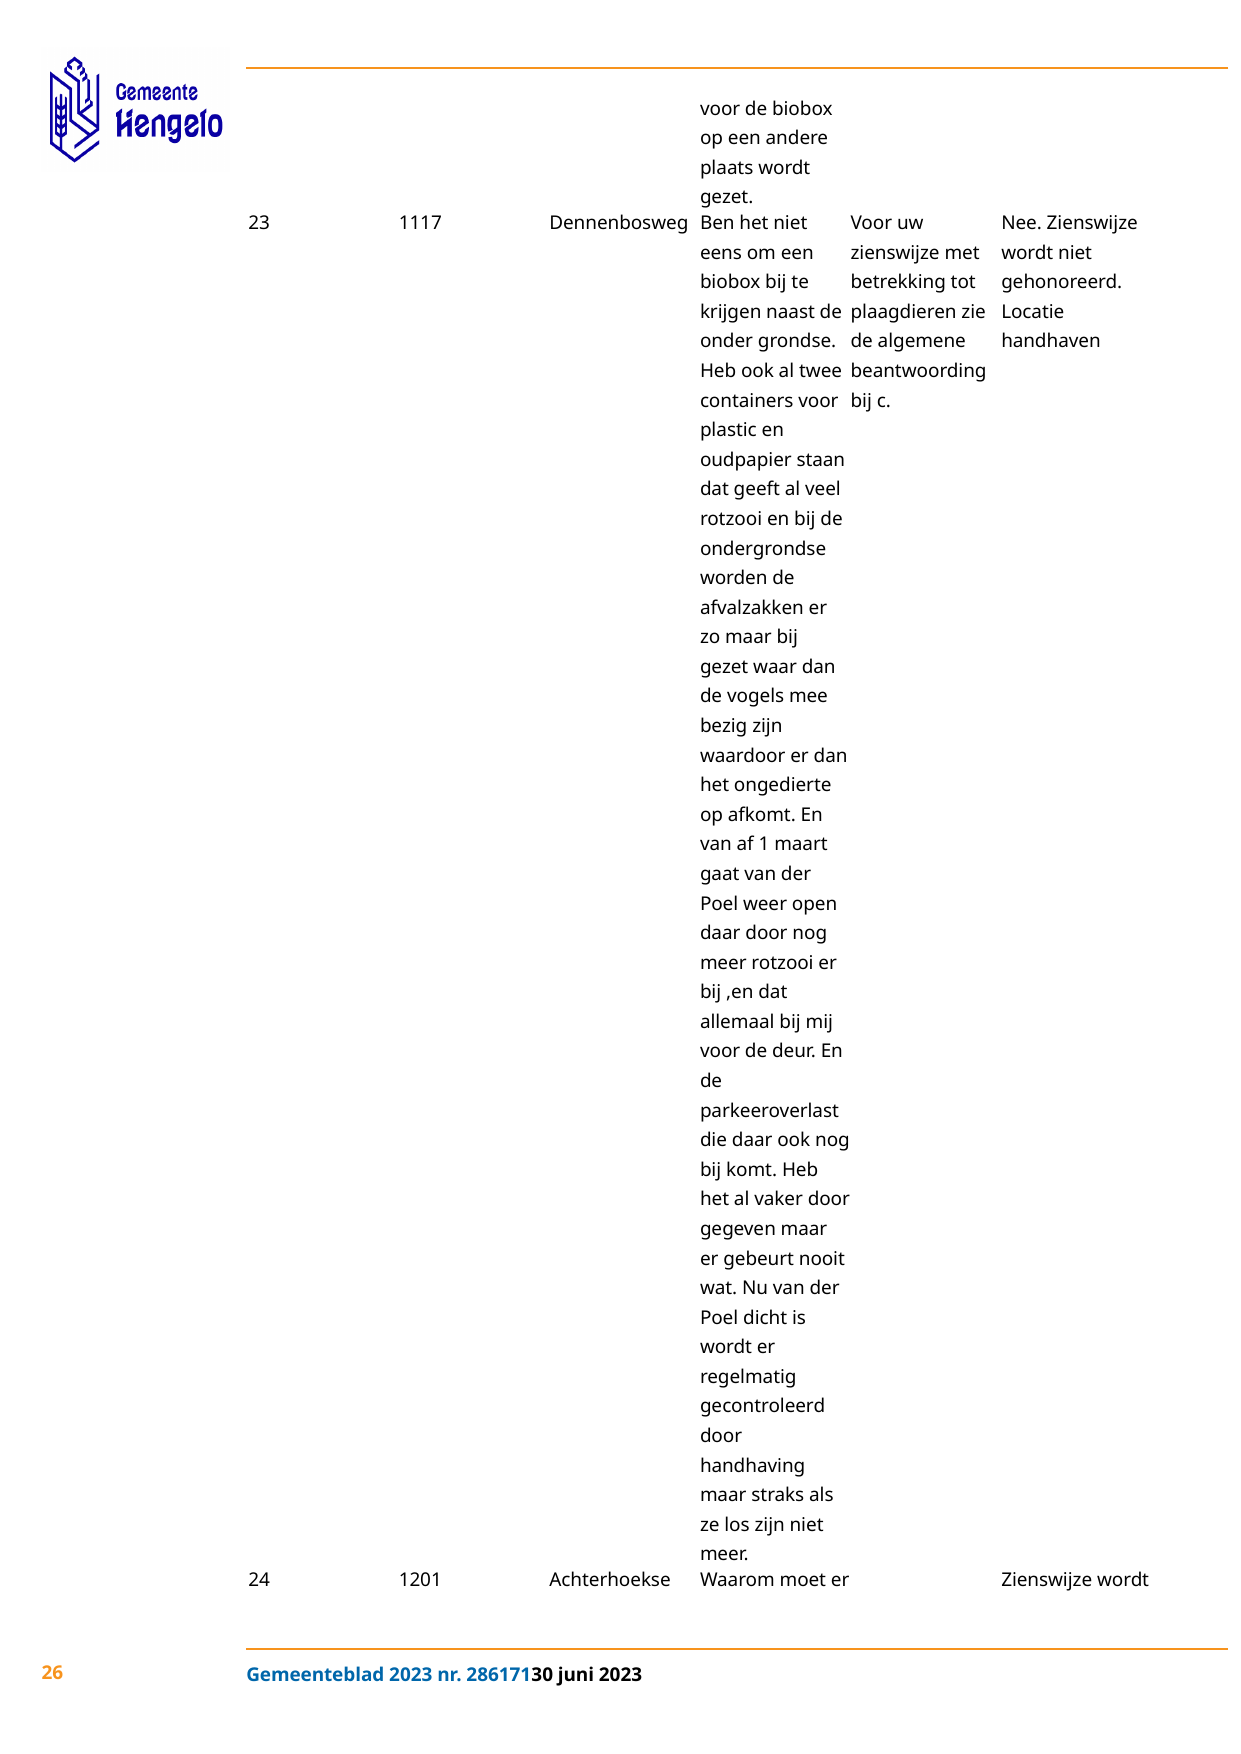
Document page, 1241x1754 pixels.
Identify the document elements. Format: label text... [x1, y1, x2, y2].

table_cell voor de biobox op een andere plaats wordt gezet. [700, 95, 850, 209]
table_cell [850, 1566, 1001, 1592]
table_cell Voor uw zienswijze met betrekking tot plaagdieren zie de algemene beantwoording bij c. [850, 209, 1001, 1566]
table_cell Waarom moet er [700, 1566, 850, 1592]
table_cell [248, 95, 398, 209]
table_cell Zienswijze wordt [1001, 1566, 1152, 1592]
table_cell [549, 95, 700, 209]
table_cell Dennenbosweg [549, 209, 700, 1566]
table_cell Nee. Zienswijze wordt niet gehonoreerd. Locatie handhaven [1001, 209, 1152, 1566]
table_cell 1117 [399, 209, 549, 1566]
table_cell [850, 95, 1001, 209]
table_cell Achterhoekse [549, 1566, 700, 1592]
table_cell [399, 95, 549, 209]
table_cell 23 [248, 209, 398, 1566]
table_cell 24 [248, 1566, 398, 1592]
table_cell 1201 [399, 1566, 549, 1592]
table_cell [1001, 95, 1152, 209]
table_cell Ben het niet eens om een biobox bij te krijgen naast de onder grondse. Heb ook al twee containers voor plastic en oudpapier staan dat geeft al veel rotzooi en bij de ondergrondse worden de afvalzakken er zo maar bij gezet waar dan de vogels mee bezig zijn waardoor er dan het ongedierte op afkomt. En van af 1 maart gaat van der Poel weer open daar door nog meer rotzooi er bij ,en dat allemaal bij mij voor de deur. En de parkeeroverlast die daar ook nog bij komt. Heb het al vaker door gegeven maar er gebeurt nooit wat. Nu van der Poel dicht is wordt er regelmatig gecontroleerd door handhaving maar straks als ze los zijn niet meer. [700, 209, 850, 1566]
picture [41, 47, 231, 172]
